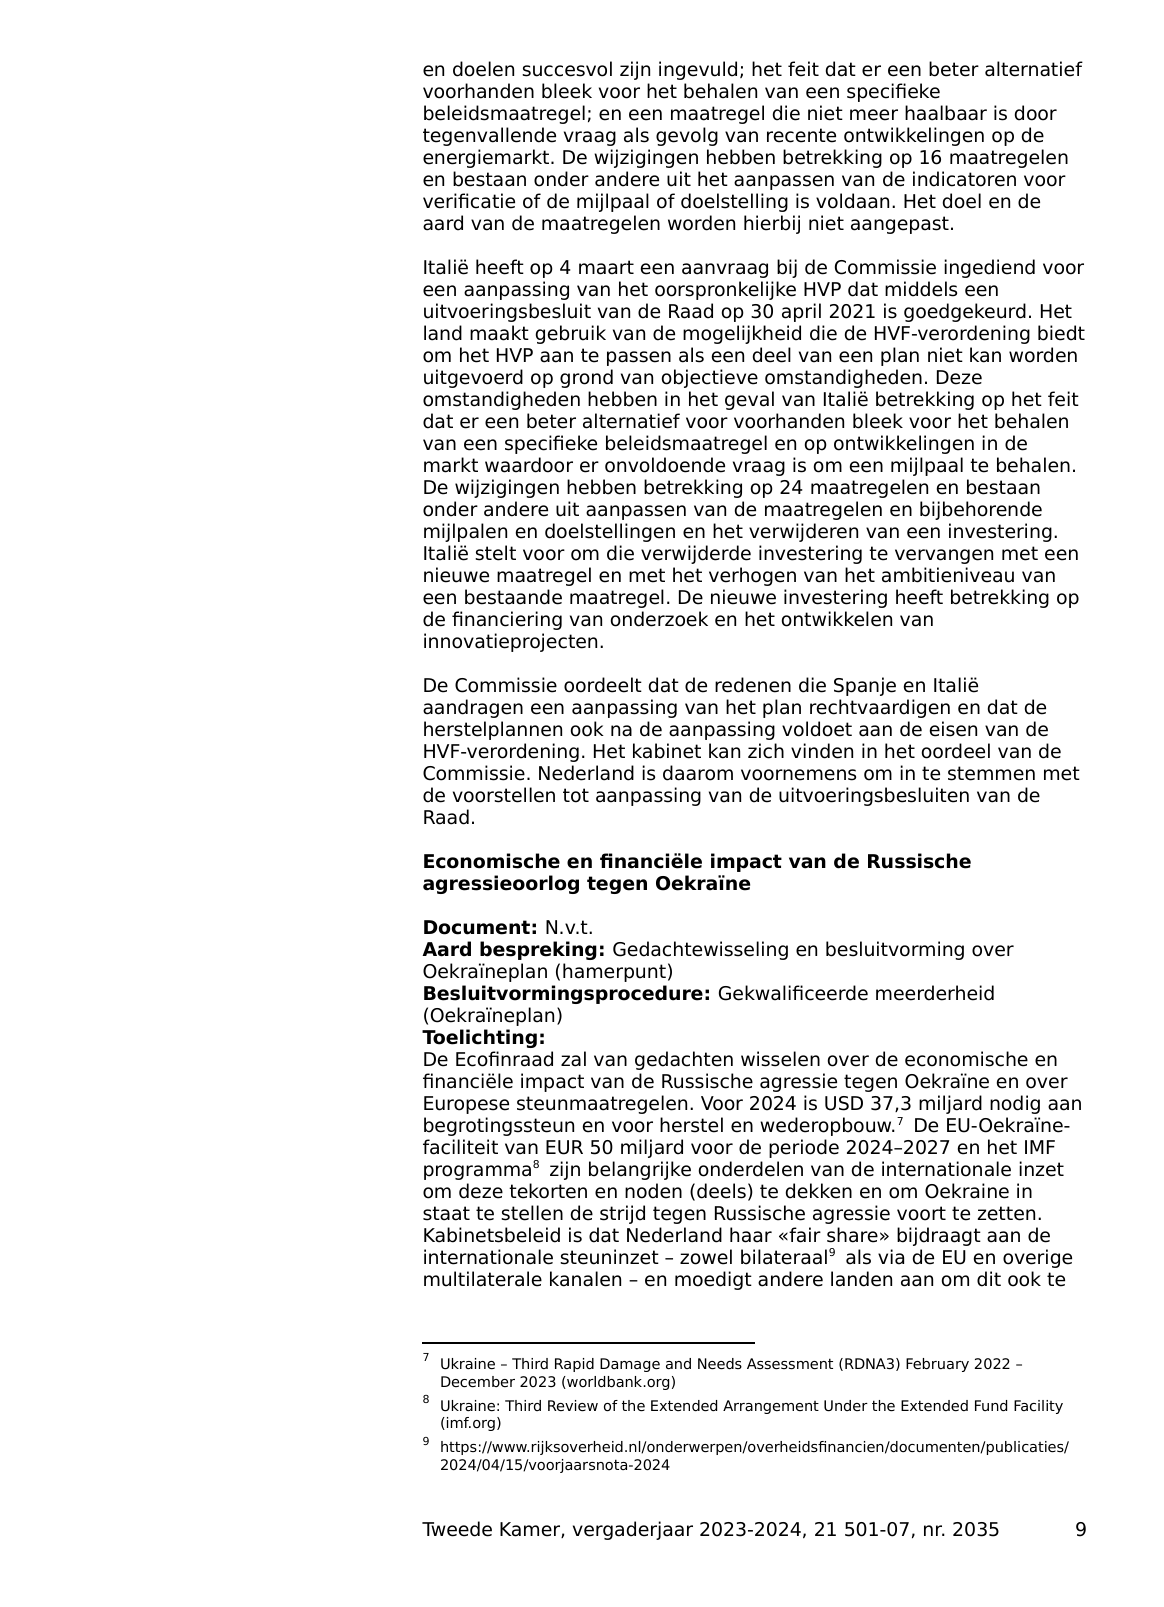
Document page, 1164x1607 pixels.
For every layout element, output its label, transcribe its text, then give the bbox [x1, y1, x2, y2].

text De Commissie oordeelt dat de redenen die Spanje en Italië aandragen een aanpassing van het plan rechtvaardigen en dat de herstelplannen ook na de aanpassing voldoet aan de eisen van de HVF-verordening. Het kabinet kan zich vinden in het oordeel van de Commissie. Nederland is daarom voornemens om in te stemmen met de voorstellen tot aanpassing van de uitvoeringsbesluiten van de Raad. [422, 675, 1087, 829]
text Besluitvormingsprocedure: Gekwalificeerde meerderheid (Oekraïneplan) [422, 983, 1087, 1027]
text en doelen succesvol zijn ingevuld; het feit dat er een beter alternatief voorhanden bleek voor het behalen van een specifieke beleidsmaatregel; en een maatregel die niet meer haalbaar is door tegenvallende vraag als gevolg van recente ontwikkelingen op de energiemarkt. De wijzigingen hebben betrekking op 16 maatregelen en bestaan onder andere uit het aanpassen van de indicatoren voor verificatie of de mijlpaal of doelstelling is voldaan. Het doel en de aard van de maatregelen worden hierbij niet aangepast. [422, 59, 1087, 235]
text https://www.rijksoverheid.nl/onderwerpen/overheidsfinancien/documenten/publicaties/2024/04/15/voorjaarsnota-2024 [422, 1435, 1087, 1474]
text Ukraine: Third Review of the Extended Arrangement Under the Extended Fund Facility (imf.org) [422, 1393, 1087, 1432]
text Italië heeft op 4 maart een aanvraag bij de Commissie ingediend voor een aanpassing van het oorspronkelijke HVP dat middels een uitvoeringsbesluit van de Raad op 30 april 2021 is goedgekeurd. Het land maakt gebruik van de mogelijkheid die de HVF-verordening biedt om het HVP aan te passen als een deel van een plan niet kan worden uitgevoerd op grond van objectieve omstandigheden. Deze omstandigheden hebben in het geval van Italië betrekking op het feit dat er een beter alternatief voor voorhanden bleek voor het behalen van een specifieke beleidsmaatregel en op ontwikkelingen in de markt waardoor er onvoldoende vraag is om een mijlpaal te behalen. De wijzigingen hebben betrekking op 24 maatregelen en bestaan onder andere uit aanpassen van de maatregelen en bijbehorende mijlpalen en doelstellingen en het verwijderen van een investering. Italië stelt voor om die verwijderde investering te vervangen met een nieuwe maatregel en met het verhogen van het ambitieniveau van een bestaande maatregel. De nieuwe investering heeft betrekking op de financiering van onderzoek en het ontwikkelen van innovatieprojecten. [422, 257, 1087, 653]
text Ukraine – Third Rapid Damage and Needs Assessment (RDNA3) February 2022 – December 2023 (worldbank.org) [422, 1352, 1087, 1391]
text De Ecofinraad zal van gedachten wisselen over de economische en financiële impact van de Russische agressie tegen Oekraïne en over Europese steunmaatregelen. Voor 2024 is USD 37,3 miljard nodig aan begrotingssteun en voor herstel en wederopbouw. De EU-Oekraïne-faciliteit van EUR 50 miljard voor de periode 2024–2027 en het IMF programma zijn belangrijke onderdelen van de internationale inzet om deze tekorten en noden (deels) te dekken en om Oekraine in staat te stellen de strijd tegen Russische agressie voort te zetten. Kabinetsbeleid is dat Nederland haar «fair share» bijdraagt aan de internationale steuninzet – zowel bilateraal als via de EU en overige multilaterale kanalen – en moedigt andere landen aan om dit ook te [422, 1049, 1087, 1291]
text Document: N.v.t. [422, 917, 1087, 939]
text Aard bespreking: Gedachtewisseling en besluitvorming over Oekraïneplan (hamerpunt) [422, 939, 1087, 983]
subtitle Economische en financiële impact van de Russische agressieoorlog tegen Oekraïne [422, 851, 1087, 895]
text Toelichting: [422, 1027, 1087, 1049]
